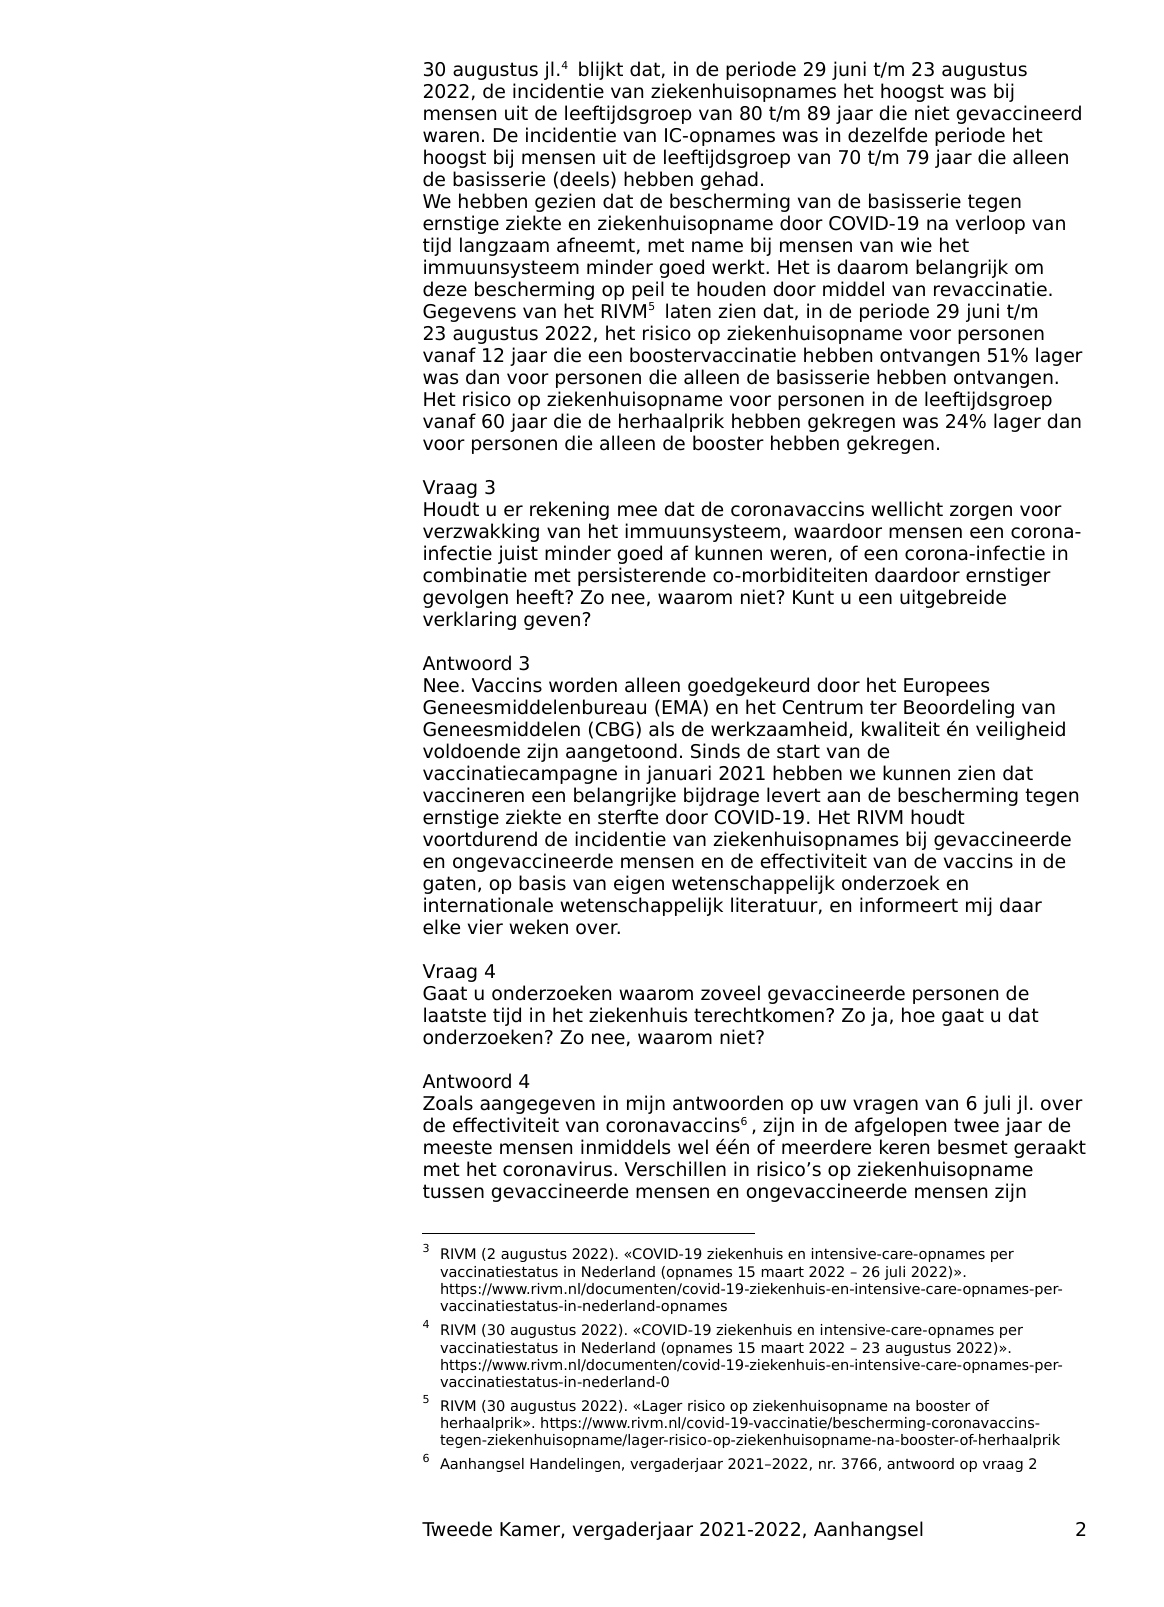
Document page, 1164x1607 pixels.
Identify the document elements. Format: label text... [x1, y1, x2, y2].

text Houdt u er rekening mee dat de coronavaccins wellicht zorgen voor verzwakking van het immuunsysteem, waardoor mensen een corona-infectie juist minder goed af kunnen weren, of een corona-infectie in combinatie met persisterende co-morbiditeiten daardoor ernstiger gevolgen heeft? Zo nee, waarom niet? Kunt u een uitgebreide verklaring geven? [422, 499, 1087, 631]
text Vraag 4 [422, 961, 1087, 983]
text Zoals aangegeven in mijn antwoorden op uw vragen van 6 juli jl. over de effectiviteit van coronavaccins, zijn in de afgelopen twee jaar de meeste mensen inmiddels wel één of meerdere keren besmet geraakt met het coronavirus. Verschillen in risico’s op ziekenhuisopname tussen gevaccineerde mensen en ongevaccineerde mensen zijn [422, 1093, 1087, 1203]
text RIVM (30 augustus 2022). «Lager risico op ziekenhuisopname na booster of herhaalprik». https://www.rivm.nl/covid-19-vaccinatie/bescherming-coronavaccins-tegen-ziekenhuisopname/lager-risico-op-ziekenhuisopname-na-booster-of-herhaalprik [422, 1393, 1087, 1449]
text 30 augustus jl. blijkt dat, in de periode 29 juni t/m 23 augustus 2022, de incidentie van ziekenhuisopnames het hoogst was bij mensen uit de leeftijdsgroep van 80 t/m 89 jaar die niet gevaccineerd waren. De incidentie van IC-opnames was in dezelfde periode het hoogst bij mensen uit de leeftijdsgroep van 70 t/m 79 jaar die alleen de basisserie (deels) hebben gehad. [422, 59, 1087, 191]
text Vraag 3 [422, 477, 1087, 499]
text Aanhangsel Handelingen, vergaderjaar 2021–2022, nr. 3766, antwoord op vraag 2 [422, 1452, 1087, 1474]
text We hebben gezien dat de bescherming van de basisserie tegen ernstige ziekte en ziekenhuisopname door COVID-19 na verloop van tijd langzaam afneemt, met name bij mensen van wie het immuunsysteem minder goed werkt. Het is daarom belangrijk om deze bescherming op peil te houden door middel van revaccinatie. Gegevens van het RIVM laten zien dat, in de periode 29 juni t/m 23 augustus 2022, het risico op ziekenhuisopname voor personen vanaf 12 jaar die een boostervaccinatie hebben ontvangen 51% lager was dan voor personen die alleen de basisserie hebben ontvangen. Het risico op ziekenhuisopname voor personen in de leeftijdsgroep vanaf 60 jaar die de herhaalprik hebben gekregen was 24% lager dan voor personen die alleen de booster hebben gekregen. [422, 191, 1087, 455]
text RIVM (30 augustus 2022). «COVID-19 ziekenhuis en intensive-care-opnames per vaccinatiestatus in Nederland (opnames 15 maart 2022 – 23 augustus 2022)». https://www.rivm.nl/documenten/covid-19-ziekenhuis-en-intensive-care-opnames-per-vaccinatiestatus-in-nederland-0 [422, 1318, 1087, 1391]
text Antwoord 3 [422, 653, 1087, 675]
text Gaat u onderzoeken waarom zoveel gevaccineerde personen de laatste tijd in het ziekenhuis terechtkomen? Zo ja, hoe gaat u dat onderzoeken? Zo nee, waarom niet? [422, 983, 1087, 1049]
text RIVM (2 augustus 2022). «COVID-19 ziekenhuis en intensive-care-opnames per vaccinatiestatus in Nederland (opnames 15 maart 2022 – 26 juli 2022)». https://www.rivm.nl/documenten/covid-19-ziekenhuis-en-intensive-care-opnames-per-vaccinatiestatus-in-nederland-opnames [422, 1242, 1087, 1315]
text Nee. Vaccins worden alleen goedgekeurd door het Europees Geneesmiddelenbureau (EMA) en het Centrum ter Beoordeling van Geneesmiddelen (CBG) als de werkzaamheid, kwaliteit én veiligheid voldoende zijn aangetoond. Sinds de start van de vaccinatiecampagne in januari 2021 hebben we kunnen zien dat vaccineren een belangrijke bijdrage levert aan de bescherming tegen ernstige ziekte en sterfte door COVID-19. Het RIVM houdt voortdurend de incidentie van ziekenhuisopnames bij gevaccineerde en ongevaccineerde mensen en de effectiviteit van de vaccins in de gaten, op basis van eigen wetenschappelijk onderzoek en internationale wetenschappelijk literatuur, en informeert mij daar elke vier weken over. [422, 675, 1087, 939]
text Antwoord 4 [422, 1071, 1087, 1093]
